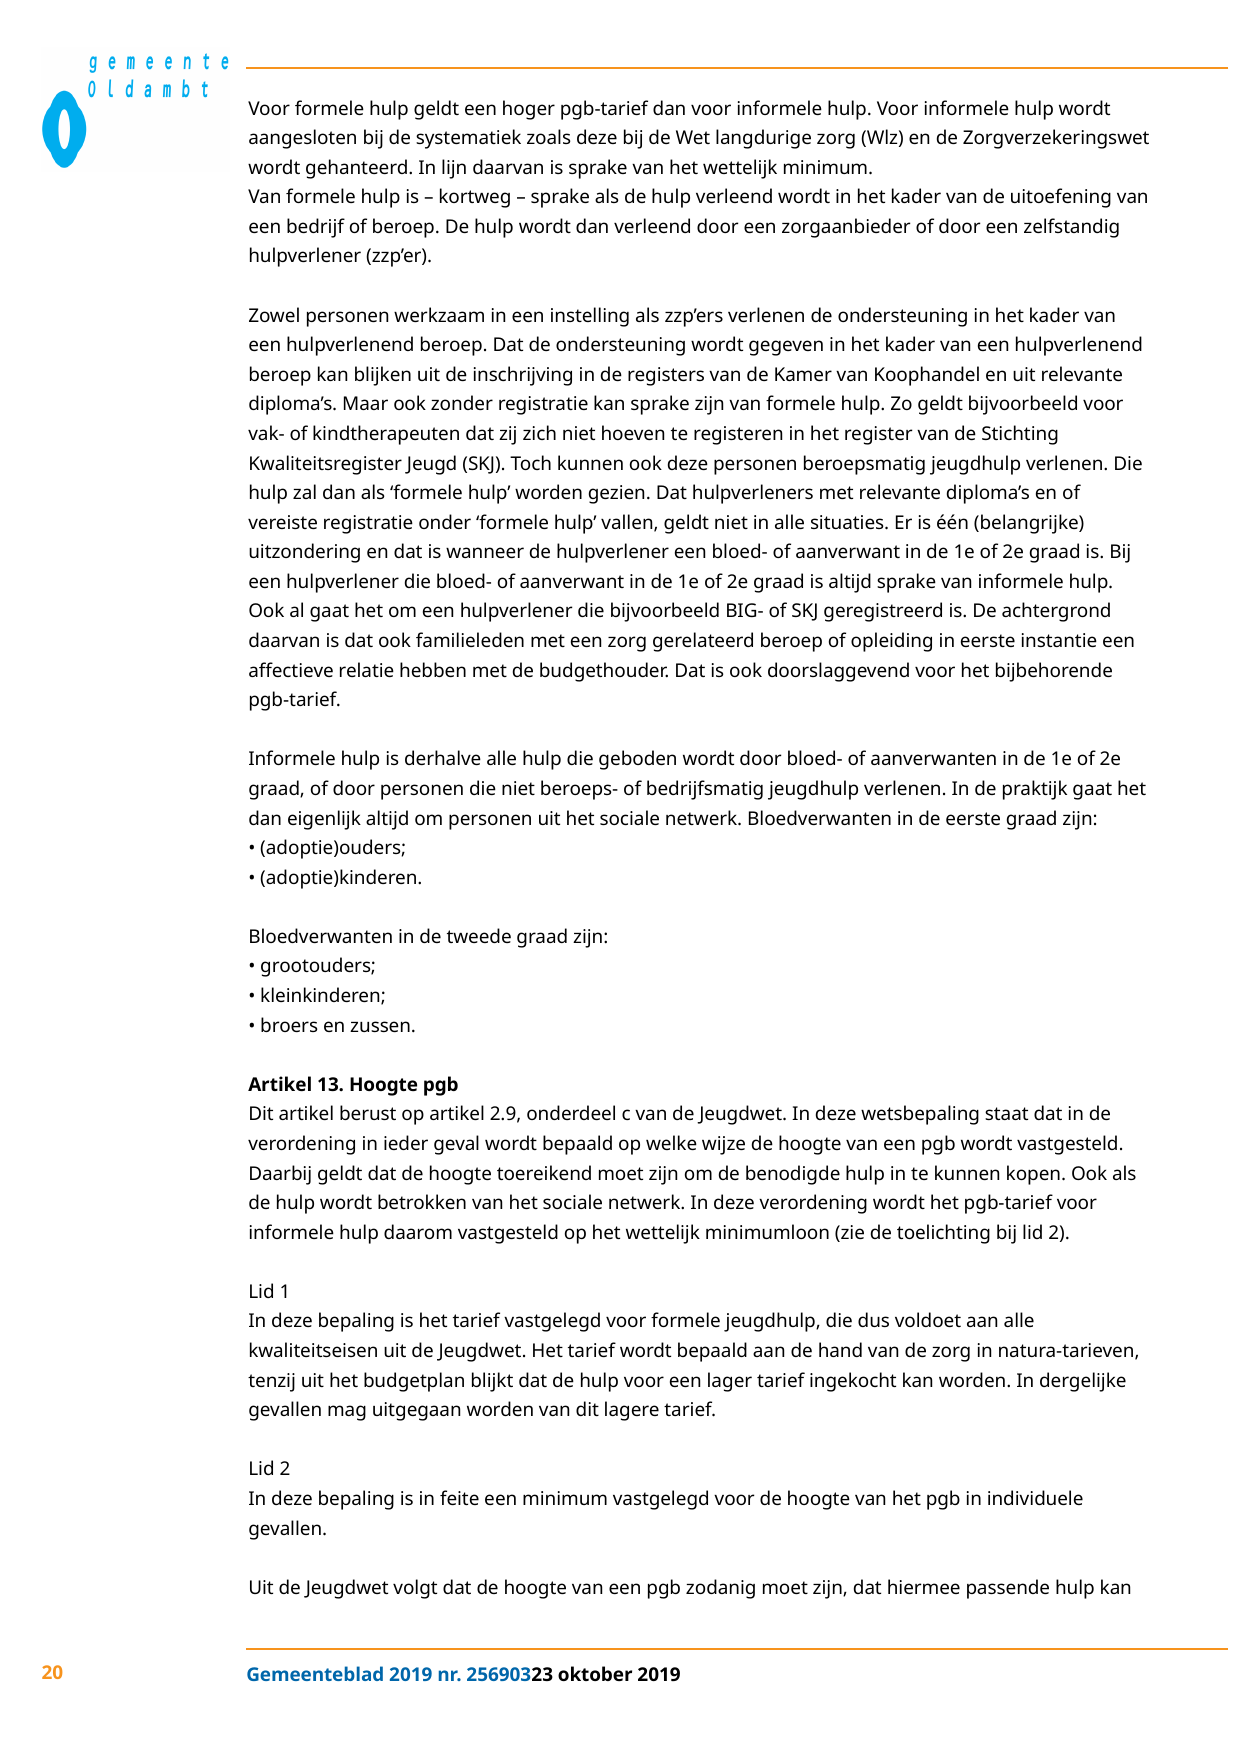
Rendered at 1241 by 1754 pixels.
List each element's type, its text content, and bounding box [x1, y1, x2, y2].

text Lid 1 [248, 1278, 1152, 1304]
text Informele hulp is derhalve alle hulp die geboden wordt door bloed- of aanverwanten in de 1e of 2e graad, of door personen die niet beroeps- of bedrijfsmatig jeugdhulp verlenen. In de praktijk gaat het dan eigenlijk altijd om personen uit het sociale netwerk. Bloedverwanten in de eerste graad zijn: [248, 746, 1152, 831]
text • kleinkinderen; [248, 982, 1152, 1008]
text Zowel personen werkzaam in een instelling als zzp’ers verlenen de ondersteuning in het kader van een hulpverlenend beroep. Dat de ondersteuning wordt gegeven in het kader van een hulpverlenend beroep kan blijken uit de inschrijving in de registers van de Kamer van Koophandel en uit relevante diploma’s. Maar ook zonder registratie kan sprake zijn van formele hulp. Zo geldt bijvoorbeeld voor vak- of kindtherapeuten dat zij zich niet hoeven te registeren in het register van de Stichting Kwaliteitsregister Jeugd (SKJ). Toch kunnen ook deze personen beroepsmatig jeugdhulp verlenen. Die hulp zal dan als ‘formele hulp’ worden gezien. Dat hulpverleners met relevante diploma’s en of vereiste registratie onder ‘formele hulp’ vallen, geldt niet in alle situaties. Er is één (belangrijke) uitzondering en dat is wanneer de hulpverlener een bloed- of aanverwant in de 1e of 2e graad is. Bij een hulpverlener die bloed- of aanverwant in de 1e of 2e graad is altijd sprake van informele hulp. Ook al gaat het om een hulpverlener die bijvoorbeeld BIG- of SKJ geregistreerd is. De achtergrond daarvan is dat ook familieleden met een zorg gerelateerd beroep of opleiding in eerste instantie een affectieve relatie hebben met de budgethouder. Dat is ook doorslaggevend voor het bijbehorende pgb-tarief. [248, 302, 1152, 712]
text Van formele hulp is – kortweg – sprake als de hulp verleend wordt in het kader van de uitoefening van een bedrijf of beroep. De hulp wordt dan verleend door een zorgaanbieder of door een zelfstandig hulpverlener (zzp’er). [248, 183, 1152, 268]
text Voor formele hulp geldt een hoger pgb-tarief dan voor informele hulp. Voor informele hulp wordt aangesloten bij de systematiek zoals deze bij de Wet langdurige zorg (Wlz) en de Zorgverzekeringswet wordt gehanteerd. In lijn daarvan is sprake van het wettelijk minimum. [248, 95, 1152, 180]
text In deze bepaling is in feite een minimum vastgelegd voor de hoogte van het pgb in individuele gevallen. [248, 1485, 1152, 1541]
text • (adoptie)ouders; [248, 834, 1152, 860]
text In deze bepaling is het tarief vastgelegd voor formele jeugdhulp, die dus voldoet aan alle kwaliteitseisen uit de Jeugdwet. Het tarief wordt bepaald aan de hand van de zorg in natura-tarieven, tenzij uit het budgetplan blijkt dat de hulp voor een lager tarief ingekocht kan worden. In dergelijke gevallen mag uitgegaan worden van dit lagere tarief. [248, 1308, 1152, 1422]
text Artikel 13. Hoogte pgb [248, 1071, 1152, 1097]
text • grootouders; [248, 953, 1152, 978]
picture [41, 47, 231, 172]
text Dit artikel berust op artikel 2.9, onderdeel c van de Jeugdwet. In deze wetsbepaling staat dat in de verordening in ieder geval wordt bepaald op welke wijze de hoogte van een pgb wordt vastgesteld. Daarbij geldt dat de hoogte toereikend moet zijn om de benodigde hulp in te kunnen kopen. Ook als de hulp wordt betrokken van het sociale netwerk. In deze verordening wordt het pgb-tarief voor informele hulp daarom vastgesteld op het wettelijk minimumloon (zie de toelichting bij lid 2). [248, 1101, 1152, 1245]
text Bloedverwanten in de tweede graad zijn: [248, 923, 1152, 949]
text • broers en zussen. [248, 1012, 1152, 1038]
text Lid 2 [248, 1456, 1152, 1481]
text Uit de Jeugdwet volgt dat de hoogte van een pgb zodanig moet zijn, dat hiermee passende hulp kan [248, 1574, 1152, 1600]
text • (adoptie)kinderen. [248, 864, 1152, 890]
